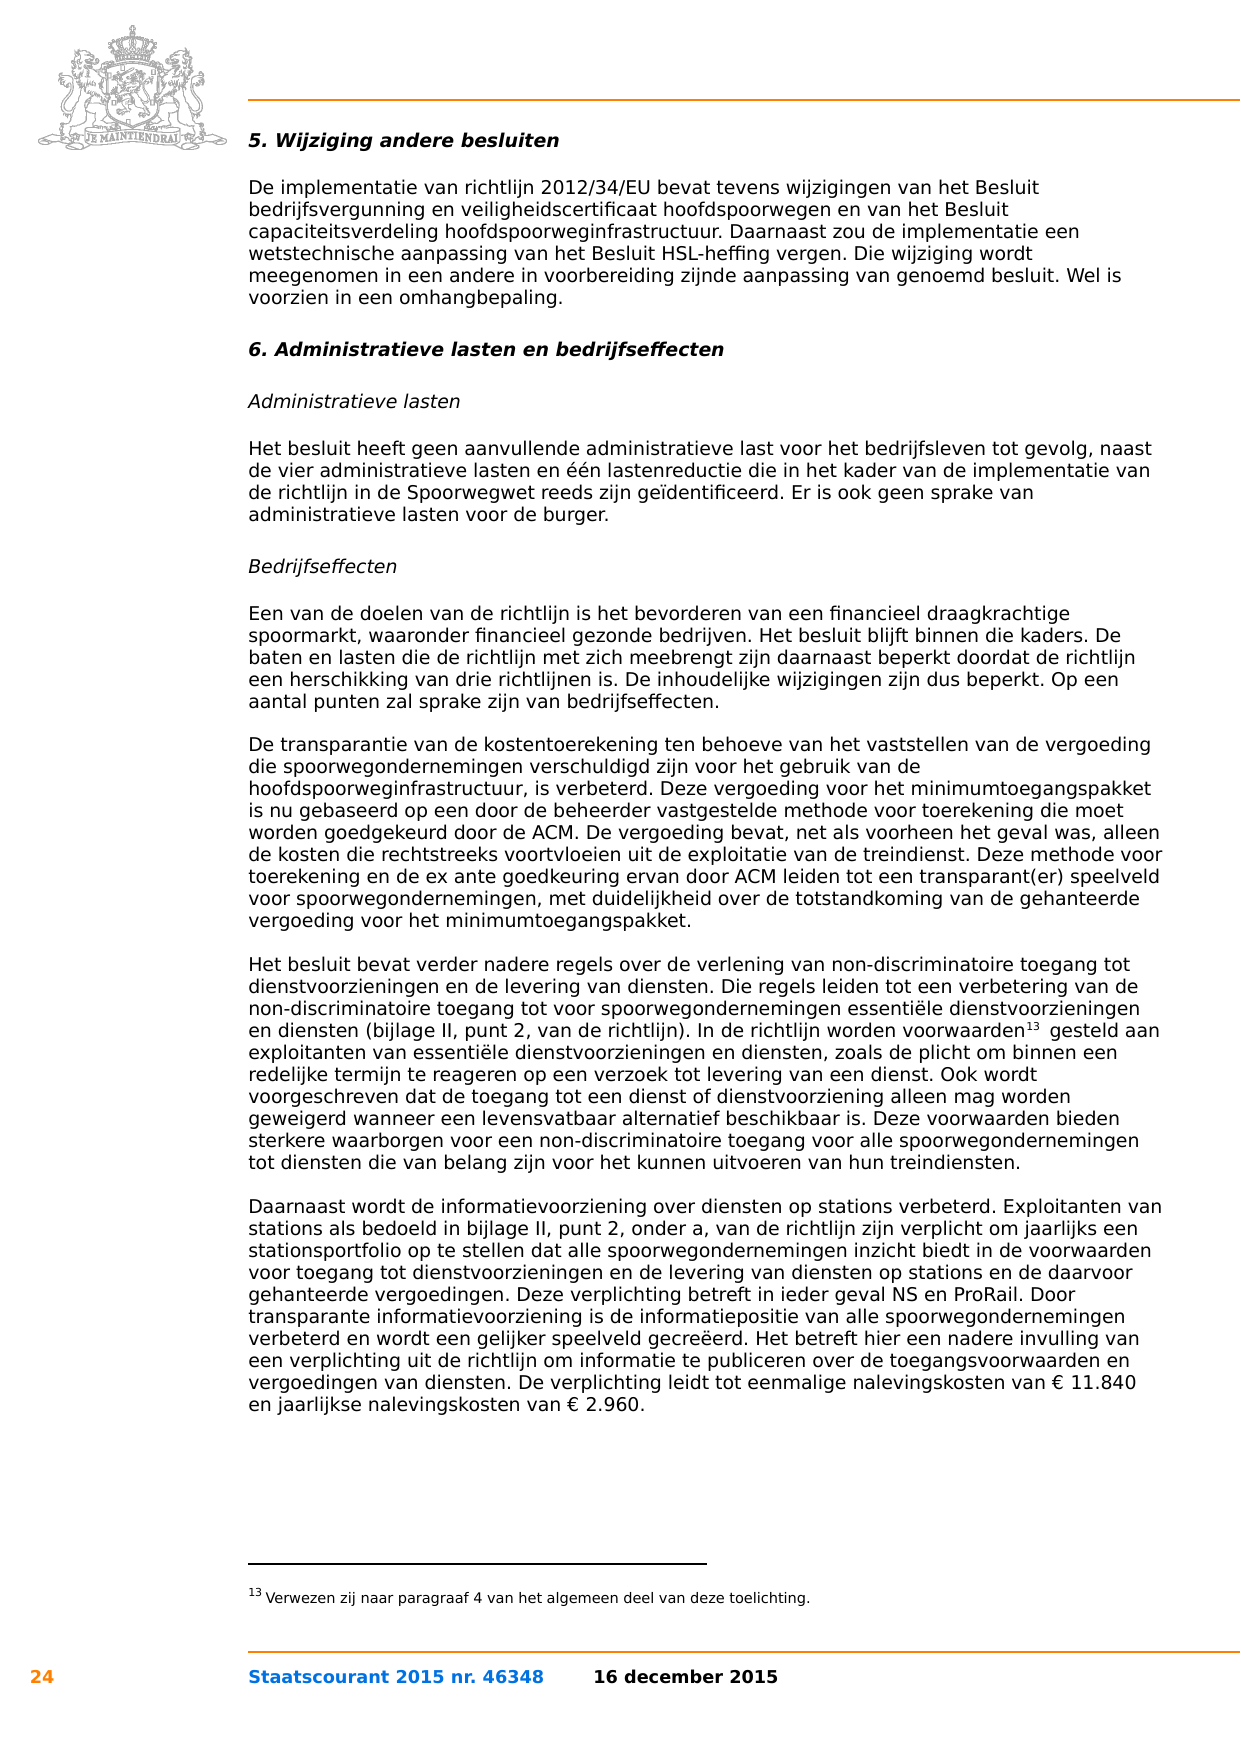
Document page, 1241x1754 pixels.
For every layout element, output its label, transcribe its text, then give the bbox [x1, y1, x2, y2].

subtitle Administratieve lasten [248, 391, 1163, 413]
text Het besluit bevat verder nadere regels over de verlening van non-discriminatoire toegang tot dienstvoorzieningen en de levering van diensten. Die regels leiden tot een verbetering van de non-discriminatoire toegang tot voor spoorwegondernemingen essentiële dienstvoorzieningen en diensten (bijlage II, punt 2, van de richtlijn). In de richtlijn worden voorwaarden gesteld aan exploitanten van essentiële dienstvoorzieningen en diensten, zoals de plicht om binnen een redelijke termijn te reageren op een verzoek tot levering van een dienst. Ook wordt voorgeschreven dat de toegang tot een dienst of dienstvoorziening alleen mag worden geweigerd wanneer een levensvatbaar alternatief beschikbaar is. Deze voorwaarden bieden sterkere waarborgen voor een non-discriminatoire toegang voor alle spoorwegondernemingen tot diensten die van belang zijn voor het kunnen uitvoeren van hun treindiensten. [248, 954, 1163, 1174]
picture [38, 25, 227, 150]
text Daarnaast wordt de informatievoorziening over diensten op stations verbeterd. Exploitanten van stations als bedoeld in bijlage II, punt 2, onder a, van de richtlijn zijn verplicht om jaarlijks een stationsportfolio op te stellen dat alle spoorwegondernemingen inzicht biedt in de voorwaarden voor toegang tot dienstvoorzieningen en de levering van diensten op stations en de daarvoor gehanteerde vergoedingen. Deze verplichting betreft in ieder geval NS en ProRail. Door transparante informatievoorziening is de informatiepositie van alle spoorwegondernemingen verbeterd en wordt een gelijker speelveld gecreëerd. Het betreft hier een nadere invulling van een verplichting uit de richtlijn om informatie te publiceren over de toegangsvoorwaarden en vergoedingen van diensten. De verplichting leidt tot eenmalige nalevingskosten van € 11.840 en jaarlijkse nalevingskosten van € 2.960. [248, 1196, 1163, 1416]
text Een van de doelen van de richtlijn is het bevorderen van een financieel draagkrachtige spoormarkt, waaronder financieel gezonde bedrijven. Het besluit blijft binnen die kaders. De baten en lasten die de richtlijn met zich meebrengt zijn daarnaast beperkt doordat de richtlijn een herschikking van drie richtlijnen is. De inhoudelijke wijzigingen zijn dus beperkt. Op een aantal punten zal sprake zijn van bedrijfseffecten. [248, 603, 1163, 712]
subtitle 5. Wijziging andere besluiten [248, 130, 1163, 152]
text Verwezen zij naar paragraaf 4 van het algemeen deel van deze toelichting. [248, 1586, 1163, 1608]
text Het besluit heeft geen aanvullende administratieve last voor het bedrijfsleven tot gevolg, naast de vier administratieve lasten en één lastenreductie die in het kader van de implementatie van de richtlijn in de Spoorwegwet reeds zijn geïdentificeerd. Er is ook geen sprake van administratieve lasten voor de burger. [248, 438, 1163, 526]
text De transparantie van de kostentoerekening ten behoeve van het vaststellen van de vergoeding die spoorwegondernemingen verschuldigd zijn voor het gebruik van de hoofdspoorweginfrastructuur, is verbeterd. Deze vergoeding voor het minimumtoegangspakket is nu gebaseerd op een door de beheerder vastgestelde methode voor toerekening die moet worden goedgekeurd door de ACM. De vergoeding bevat, net als voorheen het geval was, alleen de kosten die rechtstreeks voortvloeien uit de exploitatie van de treindienst. Deze methode voor toerekening en de ex ante goedkeuring ervan door ACM leiden tot een transparant(er) speelveld voor spoorwegondernemingen, met duidelijkheid over de totstandkoming van de gehanteerde vergoeding voor het minimumtoegangspakket. [248, 734, 1163, 932]
text De implementatie van richtlijn 2012/34/EU bevat tevens wijzigingen van het Besluit bedrijfsvergunning en veiligheidscertificaat hoofdspoorwegen en van het Besluit capaciteitsverdeling hoofdspoorweginfrastructuur. Daarnaast zou de implementatie een wetstechnische aanpassing van het Besluit HSL-heffing vergen. Die wijziging wordt meegenomen in een andere in voorbereiding zijnde aanpassing van genoemd besluit. Wel is voorzien in een omhangbepaling. [248, 177, 1163, 309]
subtitle Bedrijfseffecten [248, 556, 1163, 578]
subtitle 6. Administratieve lasten en bedrijfseffecten [248, 339, 1163, 361]
